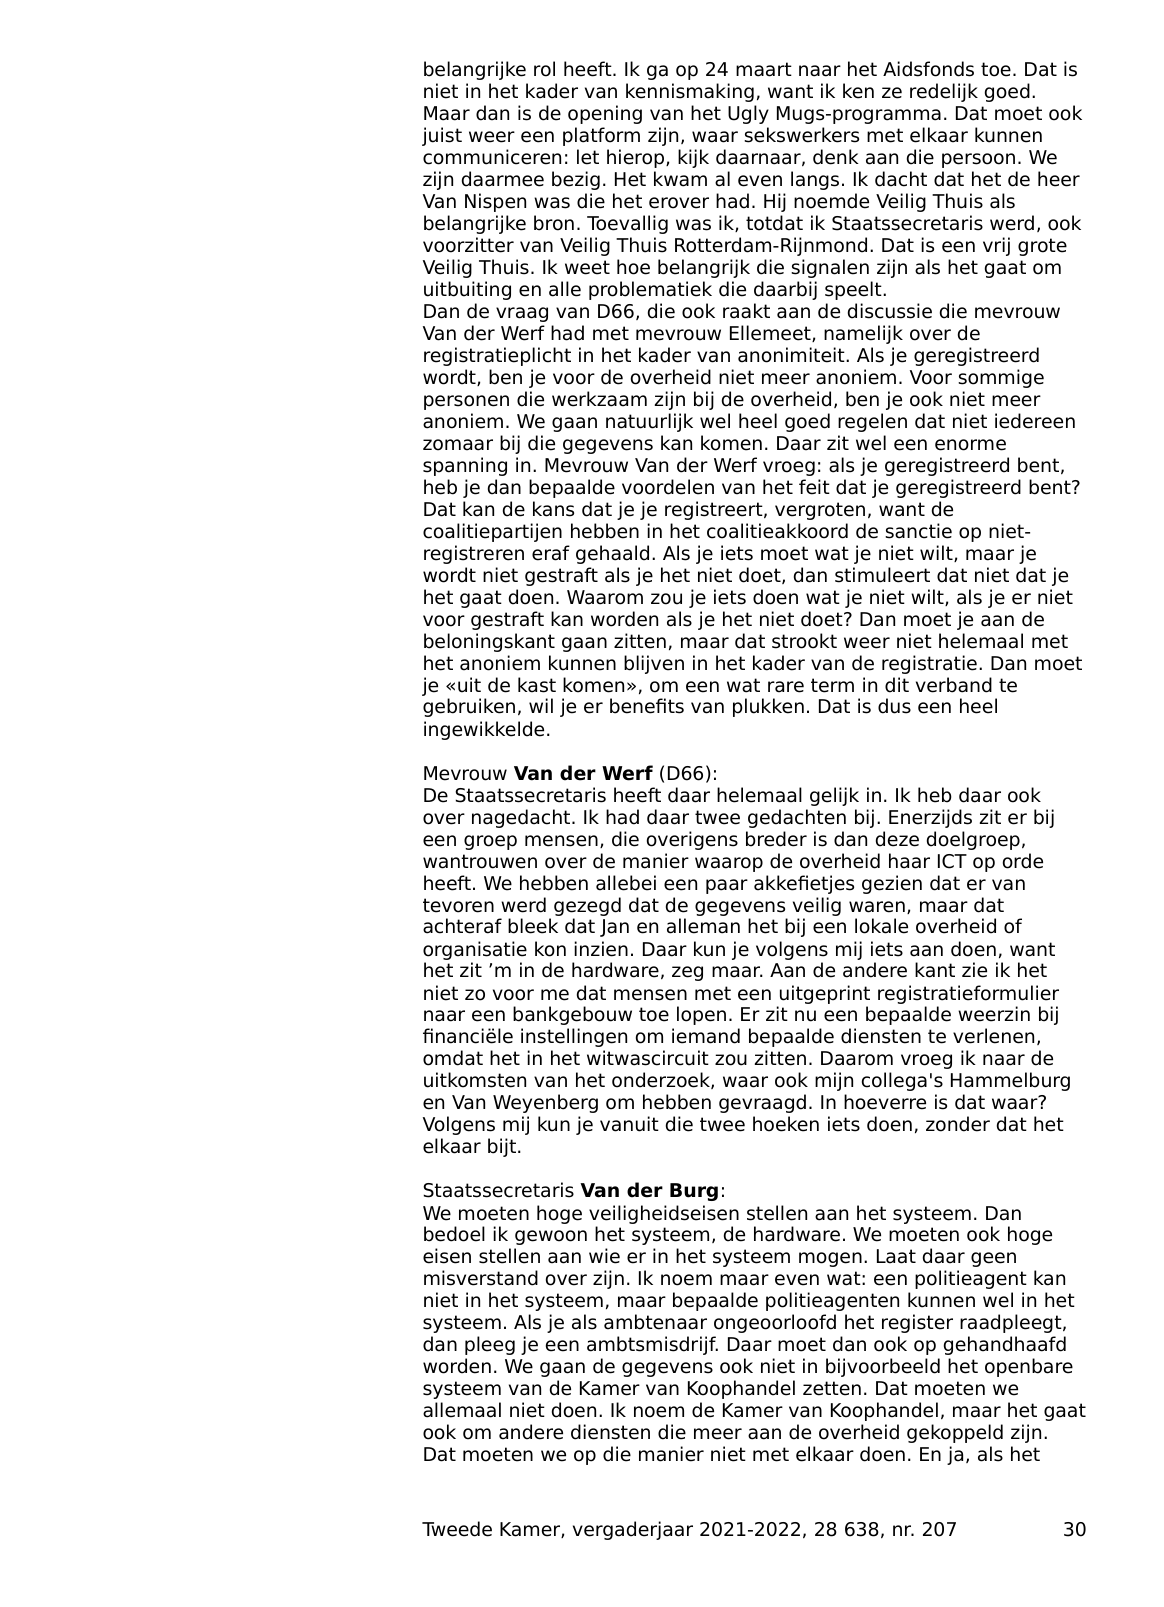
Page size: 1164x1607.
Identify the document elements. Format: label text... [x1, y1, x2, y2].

text Staatssecretaris Van der Burg: [422, 1180, 1087, 1202]
text We moeten hoge veiligheidseisen stellen aan het systeem. Dan bedoel ik gewoon het systeem, de hardware. We moeten ook hoge eisen stellen aan wie er in het systeem mogen. Laat daar geen misverstand over zijn. Ik noem maar even wat: een politieagent kan niet in het systeem, maar bepaalde politieagenten kunnen wel in het systeem. Als je als ambtenaar ongeoorloofd het register raadpleegt, dan pleeg je een ambtsmisdrijf. Daar moet dan ook op gehandhaafd worden. We gaan de gegevens ook niet in bijvoorbeeld het openbare systeem van de Kamer van Koophandel zetten. Dat moeten we allemaal niet doen. Ik noem de Kamer van Koophandel, maar het gaat ook om andere diensten die meer aan de overheid gekoppeld zijn. Dat moeten we op die manier niet met elkaar doen. En ja, als het [422, 1202, 1087, 1466]
text De Staatssecretaris heeft daar helemaal gelijk in. Ik heb daar ook over nagedacht. Ik had daar twee gedachten bij. Enerzijds zit er bij een groep mensen, die overigens breder is dan deze doelgroep, wantrouwen over de manier waarop de overheid haar ICT op orde heeft. We hebben allebei een paar akkefietjes gezien dat er van tevoren werd gezegd dat de gegevens veilig waren, maar dat achteraf bleek dat Jan en alleman het bij een lokale overheid of organisatie kon inzien. Daar kun je volgens mij iets aan doen, want het zit ’m in de hardware, zeg maar. Aan de andere kant zie ik het niet zo voor me dat mensen met een uitgeprint registratieformulier naar een bankgebouw toe lopen. Er zit nu een bepaalde weerzin bij financiële instellingen om iemand bepaalde diensten te verlenen, omdat het in het witwascircuit zou zitten. Daarom vroeg ik naar de uitkomsten van het onderzoek, waar ook mijn collega's Hammelburg en Van Weyenberg om hebben gevraagd. In hoeverre is dat waar? Volgens mij kun je vanuit die twee hoeken iets doen, zonder dat het elkaar bijt. [422, 784, 1087, 1158]
text Dan de vraag van D66, die ook raakt aan de discussie die mevrouw Van der Werf had met mevrouw Ellemeet, namelijk over de registratieplicht in het kader van anonimiteit. Als je geregistreerd wordt, ben je voor de overheid niet meer anoniem. Voor sommige personen die werkzaam zijn bij de overheid, ben je ook niet meer anoniem. We gaan natuurlijk wel heel goed regelen dat niet iedereen zomaar bij die gegevens kan komen. Daar zit wel een enorme spanning in. Mevrouw Van der Werf vroeg: als je geregistreerd bent, heb je dan bepaalde voordelen van het feit dat je geregistreerd bent? Dat kan de kans dat je je registreert, vergroten, want de coalitiepartijen hebben in het coalitieakkoord de sanctie op niet-registreren eraf gehaald. Als je iets moet wat je niet wilt, maar je wordt niet gestraft als je het niet doet, dan stimuleert dat niet dat je het gaat doen. Waarom zou je iets doen wat je niet wilt, als je er niet voor gestraft kan worden als je het niet doet? Dan moet je aan de beloningskant gaan zitten, maar dat strookt weer niet helemaal met het anoniem kunnen blijven in het kader van de registratie. Dan moet je «uit de kast komen», om een wat rare term in dit verband te gebruiken, wil je er benefits van plukken. Dat is dus een heel ingewikkelde. [422, 301, 1087, 740]
text Mevrouw Van der Werf (D66): [422, 763, 1087, 784]
text belangrijke rol heeft. Ik ga op 24 maart naar het Aidsfonds toe. Dat is niet in het kader van kennismaking, want ik ken ze redelijk goed. Maar dan is de opening van het Ugly Mugs-programma. Dat moet ook juist weer een platform zijn, waar sekswerkers met elkaar kunnen communiceren: let hierop, kijk daarnaar, denk aan die persoon. We zijn daarmee bezig. Het kwam al even langs. Ik dacht dat het de heer Van Nispen was die het erover had. Hij noemde Veilig Thuis als belangrijke bron. Toevallig was ik, totdat ik Staatssecretaris werd, ook voorzitter van Veilig Thuis Rotterdam-Rijnmond. Dat is een vrij grote Veilig Thuis. Ik weet hoe belangrijk die signalen zijn als het gaat om uitbuiting en alle problematiek die daarbij speelt. [422, 59, 1087, 301]
